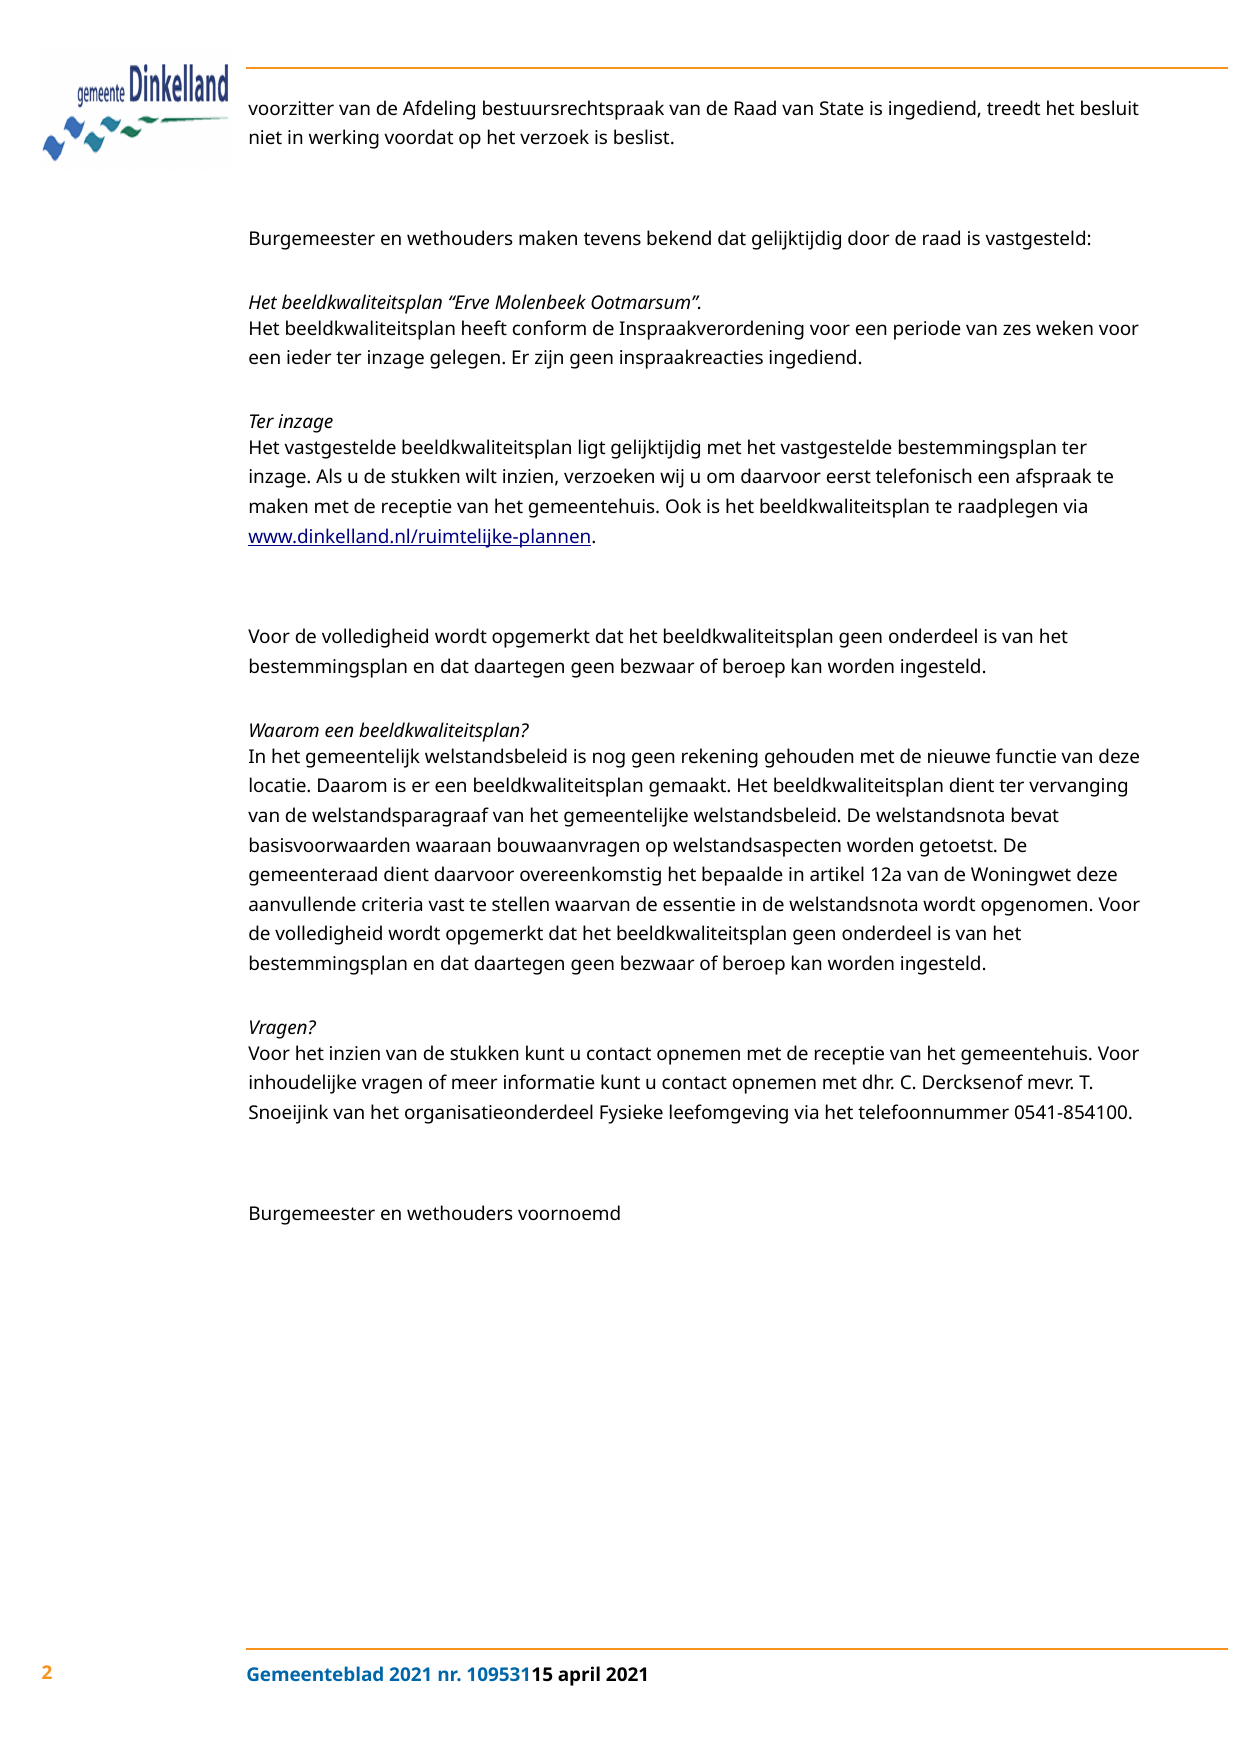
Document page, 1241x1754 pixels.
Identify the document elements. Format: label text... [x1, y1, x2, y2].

text Voor het inzien van de stukken kunt u contact opnemen met de receptie van het gemeentehuis. Voor inhoudelijke vragen of meer informatie kunt u contact opnemen met dhr. C. Dercksenof mevr. T. Snoeijink van het organisatieonderdeel Fysieke leefomgeving via het telefoonnummer 0541-854100. [248, 1040, 1152, 1125]
text In het gemeentelijk welstandsbeleid is nog geen rekening gehouden met de nieuwe functie van deze locatie. Daarom is er een beeldkwaliteitsplan gemaakt. Het beeldkwaliteitsplan dient ter vervanging van de welstandsparagraaf van het gemeentelijke welstandsbeleid. De welstandsnota bevat basisvoorwaarden waaraan bouwaanvragen op welstandsaspecten worden getoetst. De gemeenteraad dient daarvoor overeenkomstig het bepaalde in artikel 12a van de Woningwet deze aanvullende criteria vast te stellen waarvan de essentie in de welstandsnota wordt opgenomen. Voor de volledigheid wordt opgemerkt dat het beeldkwaliteitsplan geen onderdeel is van het bestemmingsplan en dat daartegen geen bezwaar of beroep kan worden ingesteld. [248, 743, 1152, 976]
text Waarom een beeldkwaliteitsplan? [248, 717, 1152, 743]
text voorzitter van de Afdeling bestuursrechtspraak van de Raad van State is ingediend, treedt het besluit niet in werking voordat op het verzoek is beslist. [248, 95, 1152, 150]
text Vragen? [248, 1014, 1152, 1040]
text Het vastgestelde beeldkwaliteitsplan ligt gelijktijdig met het vastgestelde bestemmingsplan ter inzage. Als u de stukken wilt inzien, verzoeken wij u om daarvoor eerst telefonisch een afspraak te maken met de receptie van het gemeentehuis. Ook is het beeldkwaliteitsplan te raadplegen via www.dinkelland.nl/ruimtelijke-plannen. [248, 434, 1152, 549]
text Het beeldkwaliteitsplan heeft conform de Inspraakverordening voor een periode van zes weken voor een ieder ter inzage gelegen. Er zijn geen inspraakreacties ingediend. [248, 315, 1152, 370]
text Voor de volledigheid wordt opgemerkt dat het beeldkwaliteitsplan geen onderdeel is van het bestemmingsplan en dat daartegen geen bezwaar of beroep kan worden ingesteld. [248, 624, 1152, 679]
picture [41, 47, 231, 172]
text Het beeldkwaliteitsplan “Erve Molenbeek Ootmarsum”. [248, 289, 1152, 315]
text Burgemeester en wethouders voornoemd [248, 1200, 1152, 1226]
text Ter inzage [248, 408, 1152, 434]
text Burgemeester en wethouders maken tevens bekend dat gelijktijdig door de raad is vastgesteld: [248, 225, 1152, 251]
